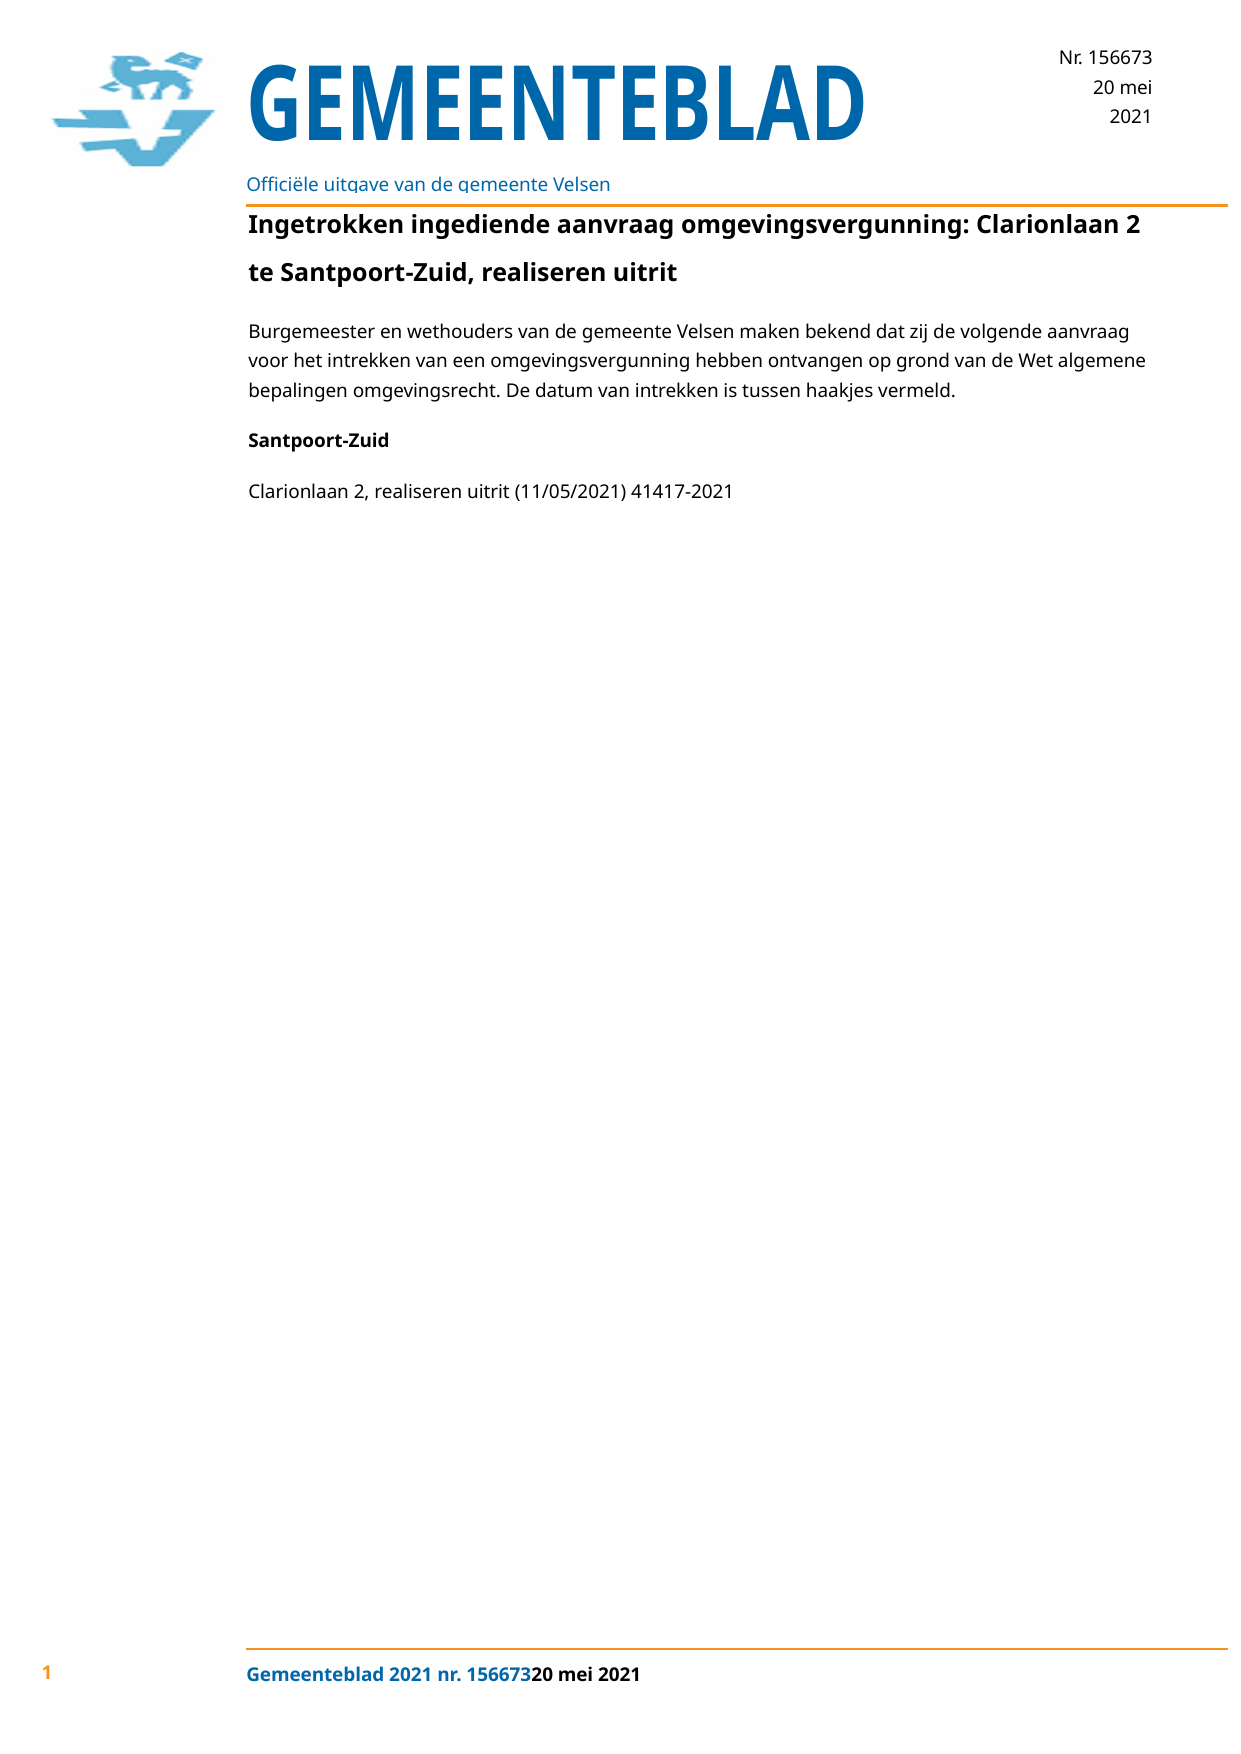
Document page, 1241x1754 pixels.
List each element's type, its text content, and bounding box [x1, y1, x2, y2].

text Santpoort-Zuid [248, 427, 1152, 453]
text Burgemeester en wethouders van de gemeente Velsen maken bekend dat zij de volgende aanvraag voor het intrekken van een omgevingsvergunning hebben ontvangen op grond van de Wet algemene bepalingen omgevingsrecht. De datum van intrekken is tussen haakjes vermeld. [248, 318, 1152, 403]
picture [41, 47, 231, 172]
text Ingetrokken ingediende aanvraag omgevingsvergunning: Clarionlaan 2 te Santpoort-Zuid, realiseren uitrit [248, 207, 1152, 288]
text Clarionlaan 2, realiseren uitrit (11/05/2021) 41417-2021 [248, 478, 1152, 504]
